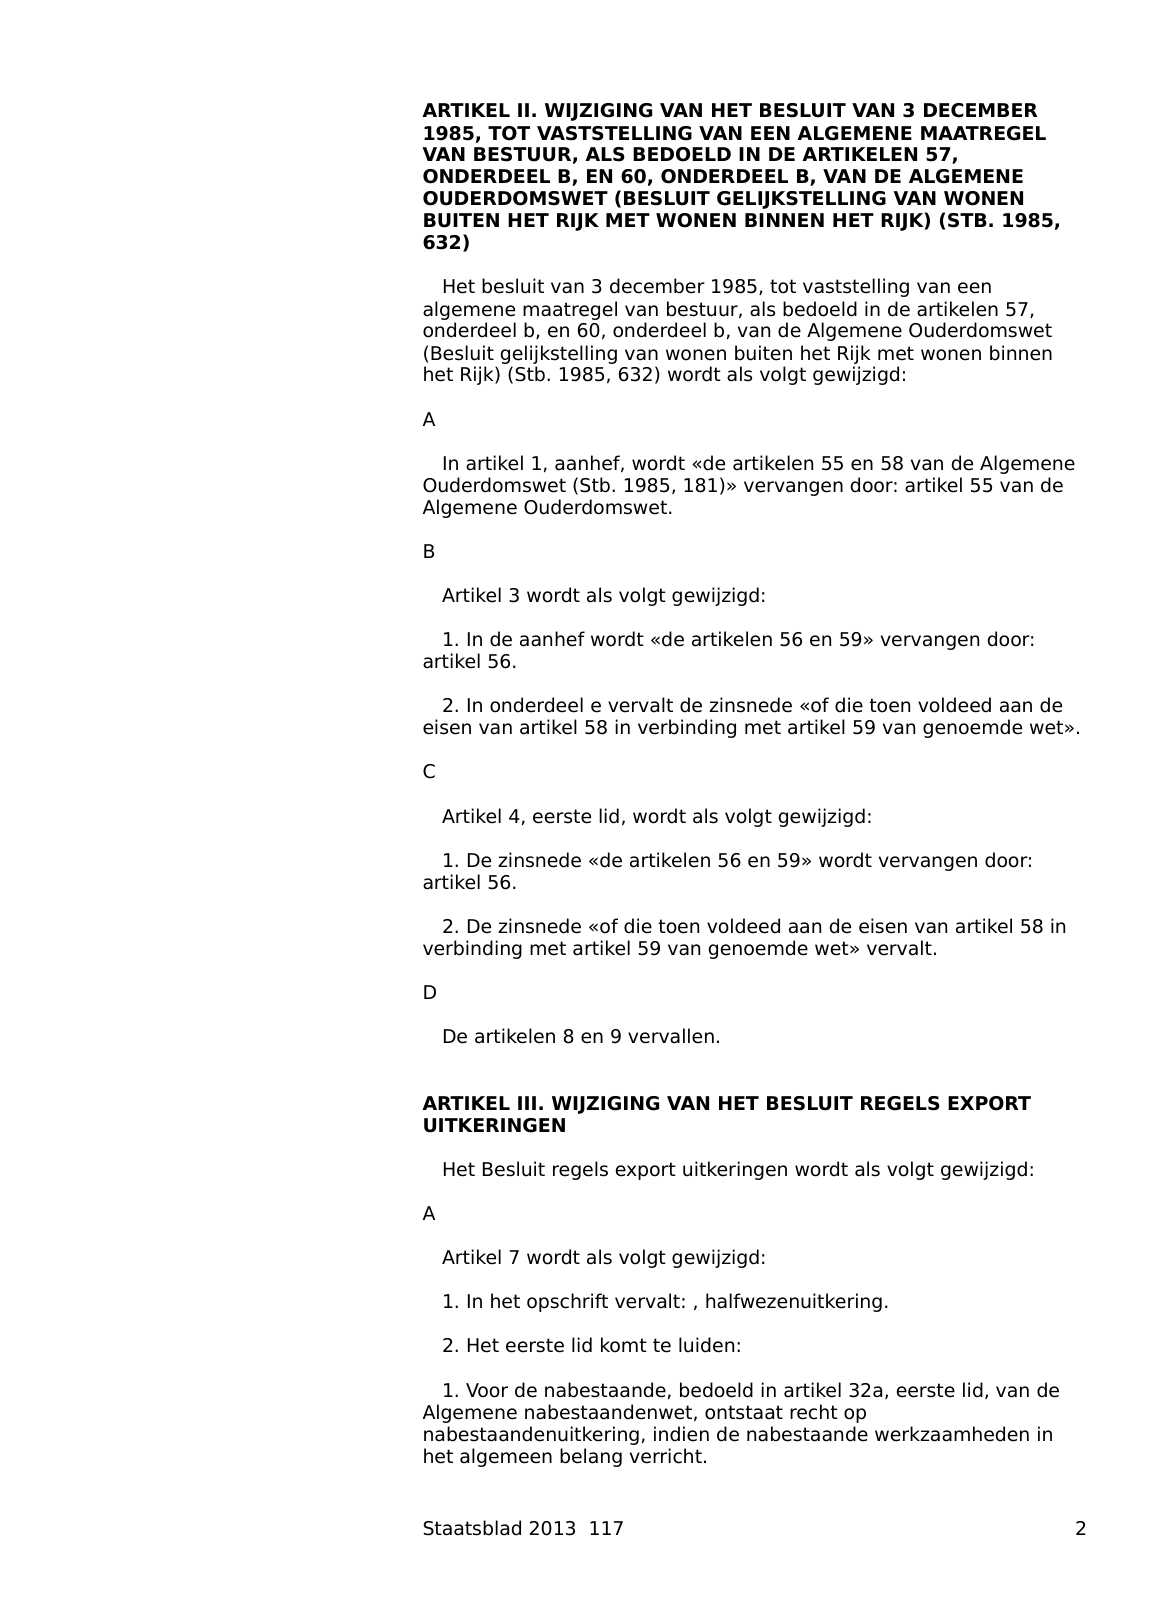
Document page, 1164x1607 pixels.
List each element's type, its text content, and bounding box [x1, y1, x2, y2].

text Artikel 4, eerste lid, wordt als volgt gewijzigd: [422, 806, 1087, 828]
text Het besluit van 3 december 1985, tot vaststelling van een algemene maatregel van bestuur, als bedoeld in de artikelen 57, onderdeel b, en 60, onderdeel b, van de Algemene Ouderdomswet (Besluit gelijkstelling van wonen buiten het Rijk met wonen binnen het Rijk) (Stb. 1985, 632) wordt als volgt gewijzigd: [422, 276, 1087, 386]
text In artikel 1, aanhef, wordt «de artikelen 55 en 58 van de Algemene Ouderdomswet (Stb. 1985, 181)» vervangen door: artikel 55 van de Algemene Ouderdomswet. [422, 453, 1087, 519]
text 1. In het opschrift vervalt: , halfwezenuitkering. [422, 1291, 1087, 1313]
subtitle ARTIKEL II. WIJZIGING VAN HET BESLUIT VAN 3 DECEMBER 1985, TOT VASTSTELLING VAN EEN ALGEMENE MAATREGEL VAN BESTUUR, ALS BEDOELD IN DE ARTIKELEN 57, ONDERDEEL B, EN 60, ONDERDEEL B, VAN DE ALGEMENE OUDERDOMSWET (BESLUIT GELIJKSTELLING VAN WONEN BUITEN HET RIJK MET WONEN BINNEN HET RIJK) (STB. 1985, 632) [422, 100, 1087, 254]
text Het Besluit regels export uitkeringen wordt als volgt gewijzigd: [422, 1159, 1087, 1181]
text De artikelen 8 en 9 vervallen. [422, 1026, 1087, 1048]
text D [422, 982, 1087, 1004]
text 2. In onderdeel e vervalt de zinsnede «of die toen voldeed aan de eisen van artikel 58 in verbinding met artikel 59 van genoemde wet». [422, 695, 1087, 739]
text B [422, 541, 1087, 563]
text 1. In de aanhef wordt «de artikelen 56 en 59» vervangen door: artikel 56. [422, 629, 1087, 673]
text 2. De zinsnede «of die toen voldeed aan de eisen van artikel 58 in verbinding met artikel 59 van genoemde wet» vervalt. [422, 916, 1087, 960]
text Artikel 3 wordt als volgt gewijzigd: [422, 585, 1087, 607]
text A [422, 408, 1087, 431]
text 1. De zinsnede «de artikelen 56 en 59» wordt vervangen door: artikel 56. [422, 850, 1087, 894]
text A [422, 1203, 1087, 1225]
text 1. Voor de nabestaande, bedoeld in artikel 32a, eerste lid, van de Algemene nabestaandenwet, ontstaat recht op nabestaandenuitkering, indien de nabestaande werkzaamheden in het algemeen belang verricht. [422, 1379, 1087, 1467]
text 2. Het eerste lid komt te luiden: [422, 1335, 1087, 1357]
text C [422, 761, 1087, 783]
text Artikel 7 wordt als volgt gewijzigd: [422, 1247, 1087, 1269]
subtitle ARTIKEL III. WIJZIGING VAN HET BESLUIT REGELS EXPORT UITKERINGEN [422, 1093, 1087, 1137]
